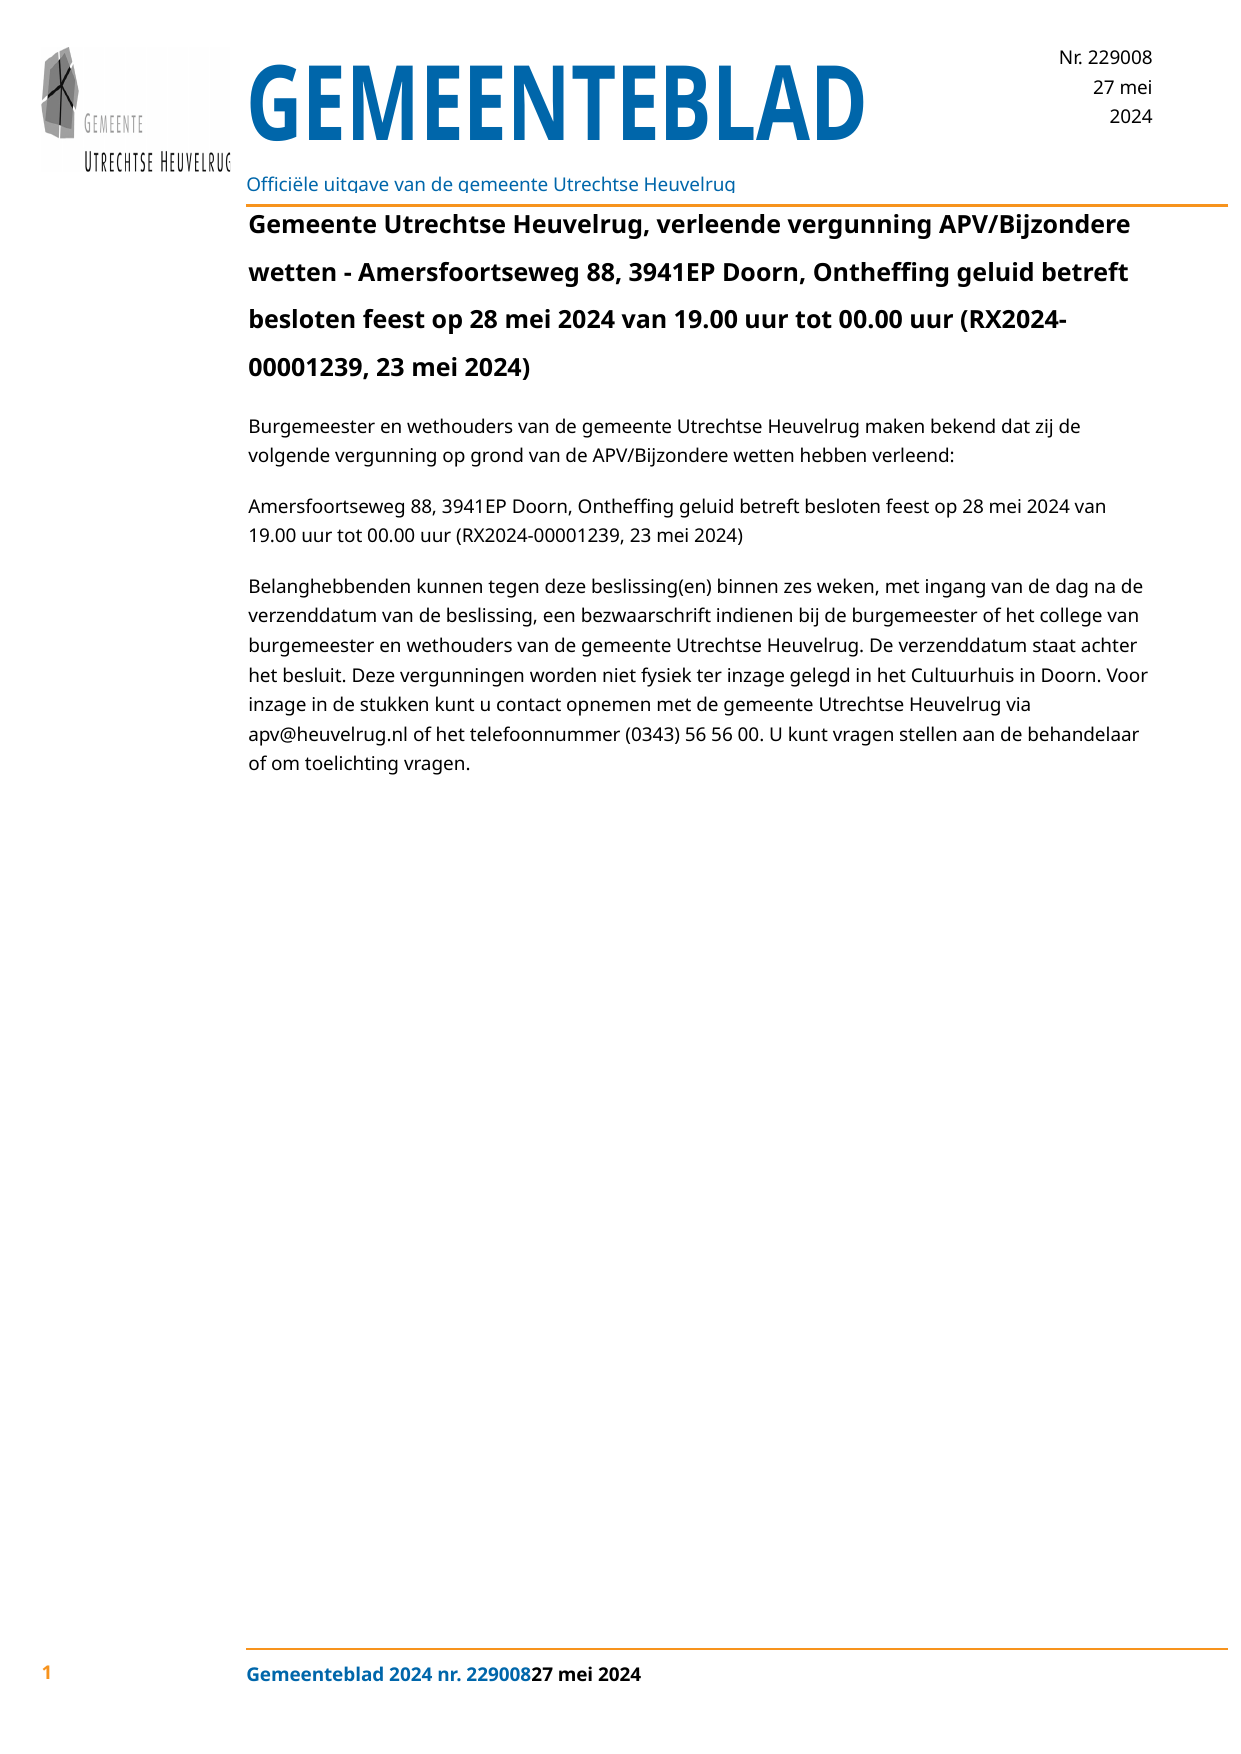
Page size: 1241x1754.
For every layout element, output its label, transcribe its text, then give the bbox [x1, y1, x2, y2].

text Gemeente Utrechtse Heuvelrug, verleende vergunning APV/Bijzondere wetten - Amersfoortseweg 88, 3941EP Doorn, Ontheffing geluid betreft besloten feest op 28 mei 2024 van 19.00 uur tot 00.00 uur (RX2024-00001239, 23 mei 2024) [248, 207, 1152, 384]
text Burgemeester en wethouders van de gemeente Utrechtse Heuvelrug maken bekend dat zij de volgende vergunning op grond van de APV/Bijzondere wetten hebben verleend: [248, 413, 1152, 468]
picture [41, 47, 231, 172]
text Amersfoortseweg 88, 3941EP Doorn, Ontheffing geluid betreft besloten feest op 28 mei 2024 van 19.00 uur tot 00.00 uur (RX2024-00001239, 23 mei 2024) [248, 493, 1152, 548]
text Belanghebbenden kunnen tegen deze beslissing(en) binnen zes weken, met ingang van de dag na de verzenddatum van de beslissing, een bezwaarschrift indienen bij de burgemeester of het college van burgemeester en wethouders van de gemeente Utrechtse Heuvelrug. De verzenddatum staat achter het besluit. Deze vergunningen worden niet fysiek ter inzage gelegd in het Cultuurhuis in Doorn. Voor inzage in de stukken kunt u contact opnemen met de gemeente Utrechtse Heuvelrug via apv@heuvelrug.nl of het telefoonnummer (0343) 56 56 00. U kunt vragen stellen aan de behandelaar of om toelichting vragen. [248, 573, 1152, 776]
